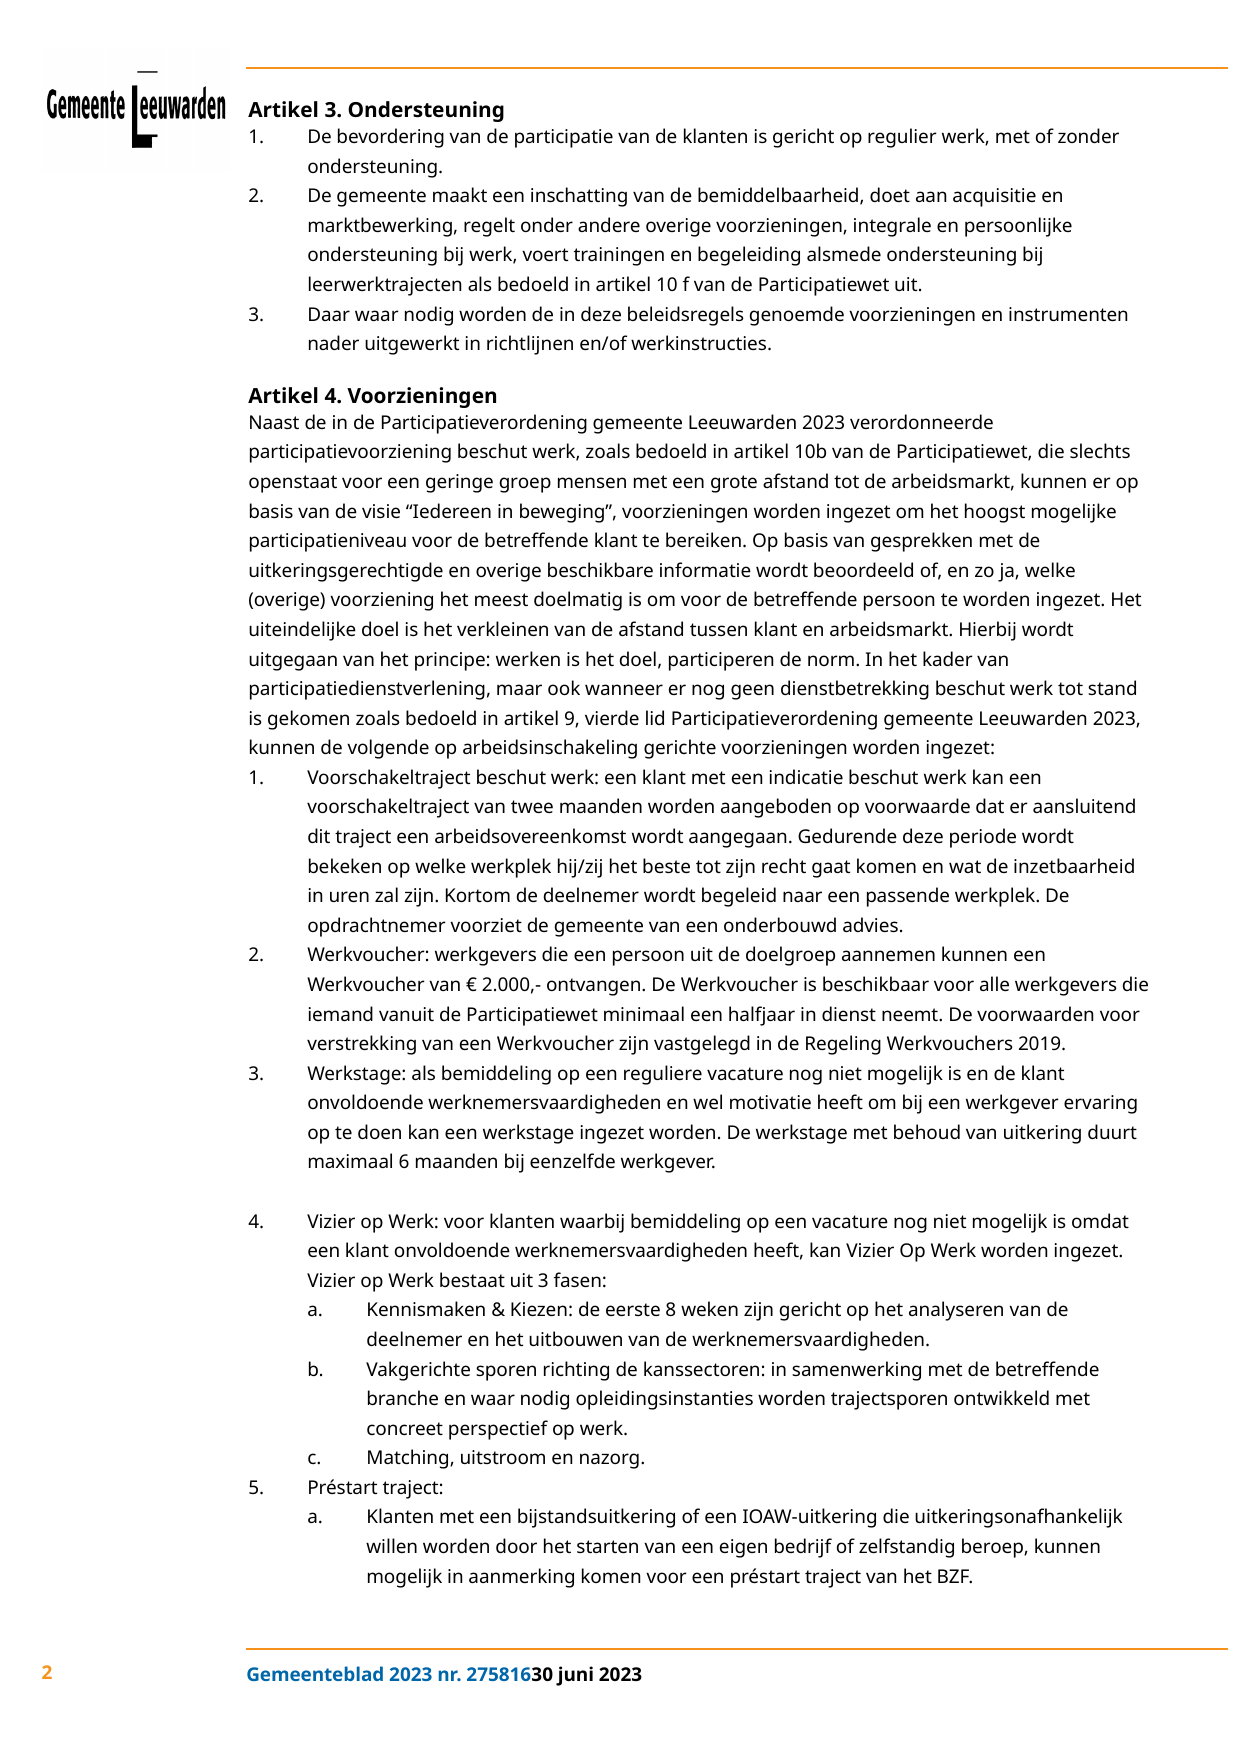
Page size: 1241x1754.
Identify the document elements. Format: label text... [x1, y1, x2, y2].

list De gemeente maakt een inschatting van de bemiddelbaarheid, doet aan acquisitie en marktbewerking, regelt onder andere overige voorzieningen, integrale en persoonlijke ondersteuning bij werk, voert trainingen en begeleiding alsmede ondersteuning bij leerwerktrajecten als bedoeld in artikel 10 f van de Participatiewet uit. [248, 182, 1152, 297]
list Werkstage: als bemiddeling op een reguliere vacature nog niet mogelijk is en de klant onvoldoende werknemersvaardigheden en wel motivatie heeft om bij een werkgever ervaring op te doen kan een werkstage ingezet worden. De werkstage met behoud van uitkering duurt maximaal 6 maanden bij eenzelfde werkgever. [248, 1060, 1152, 1174]
text Naast de in de Participatieverordening gemeente Leeuwarden 2023 verordonneerde participatievoorziening beschut werk, zoals bedoeld in artikel 10b van de Participatiewet, die slechts openstaat voor een geringe groep mensen met een grote afstand tot de arbeidsmarkt, kunnen er op basis van de visie “Iedereen in beweging”, voorzieningen worden ingezet om het hoogst mogelijke participatieniveau voor de betreffende klant te bereiken. Op basis van gesprekken met de uitkeringsgerechtigde en overige beschikbare informatie wordt beoordeeld of, en zo ja, welke (overige) voorziening het meest doelmatig is om voor de betreffende persoon te worden ingezet. Het uiteindelijke doel is het verkleinen van de afstand tussen klant en arbeidsmarkt. Hierbij wordt uitgegaan van het principe: werken is het doel, participeren de norm. In het kader van participatiedienstverlening, maar ook wanneer er nog geen dienstbetrekking beschut werk tot stand is gekomen zoals bedoeld in artikel 9, vierde lid Participatieverordening gemeente Leeuwarden 2023, kunnen de volgende op arbeidsinschakeling gerichte voorzieningen worden ingezet: [248, 409, 1152, 760]
list Matching, uitstroom en nazorg. [307, 1444, 1152, 1470]
list Kennismaken & Kiezen: de eerste 8 weken zijn gericht op het analyseren van de deelnemer en het uitbouwen van de werknemersvaardigheden. [307, 1297, 1152, 1352]
list De bevordering van de participatie van de klanten is gericht op regulier werk, met of zonder ondersteuning. [248, 123, 1152, 178]
list Voorschakeltraject beschut werk: een klant met een indicatie beschut werk kan een voorschakeltraject van twee maanden worden aangeboden op voorwaarde dat er aansluitend dit traject een arbeidsovereenkomst wordt aangegaan. Gedurende deze periode wordt bekeken op welke werkplek hij/zij het beste tot zijn recht gaat komen en wat de inzetbaarheid in uren zal zijn. Kortom de deelnemer wordt begeleid naar een passende werkplek. De opdrachtnemer voorziet de gemeente van een onderbouwd advies. [248, 764, 1152, 938]
list Vizier op Werk: voor klanten waarbij bemiddeling op een vacature nog niet mogelijk is omdat een klant onvoldoende werknemersvaardigheden heeft, kan Vizier Op Werk worden ingezet. Vizier op Werk bestaat uit 3 fasen: [248, 1208, 1152, 1293]
list Préstart traject: [248, 1474, 1152, 1500]
picture [41, 47, 231, 172]
list Daar waar nodig worden de in deze beleidsregels genoemde voorzieningen en instrumenten nader uitgewerkt in richtlijnen en/of werkinstructies. [248, 301, 1152, 356]
list Vakgerichte sporen richting de kanssectoren: in samenwerking met de betreffende branche en waar nodig opleidingsinstanties worden trajectsporen ontwikkeld met concreet perspectief op werk. [307, 1356, 1152, 1441]
text Artikel 3. Ondersteuning [248, 95, 1152, 123]
text Artikel 4. Voorzieningen [248, 381, 1152, 409]
list Werkvoucher: werkgevers die een persoon uit de doelgroep aannemen kunnen een Werkvoucher van € 2.000,- ontvangen. De Werkvoucher is beschikbaar voor alle werkgevers die iemand vanuit de Participatiewet minimaal een halfjaar in dienst neemt. De voorwaarden voor verstrekking van een Werkvoucher zijn vastgelegd in de Regeling Werkvouchers 2019. [248, 942, 1152, 1056]
list Klanten met een bijstandsuitkering of een IOAW-uitkering die uitkeringsonafhankelijk willen worden door het starten van een eigen bedrijf of zelfstandig beroep, kunnen mogelijk in aanmerking komen voor een préstart traject van het BZF. [307, 1504, 1152, 1589]
